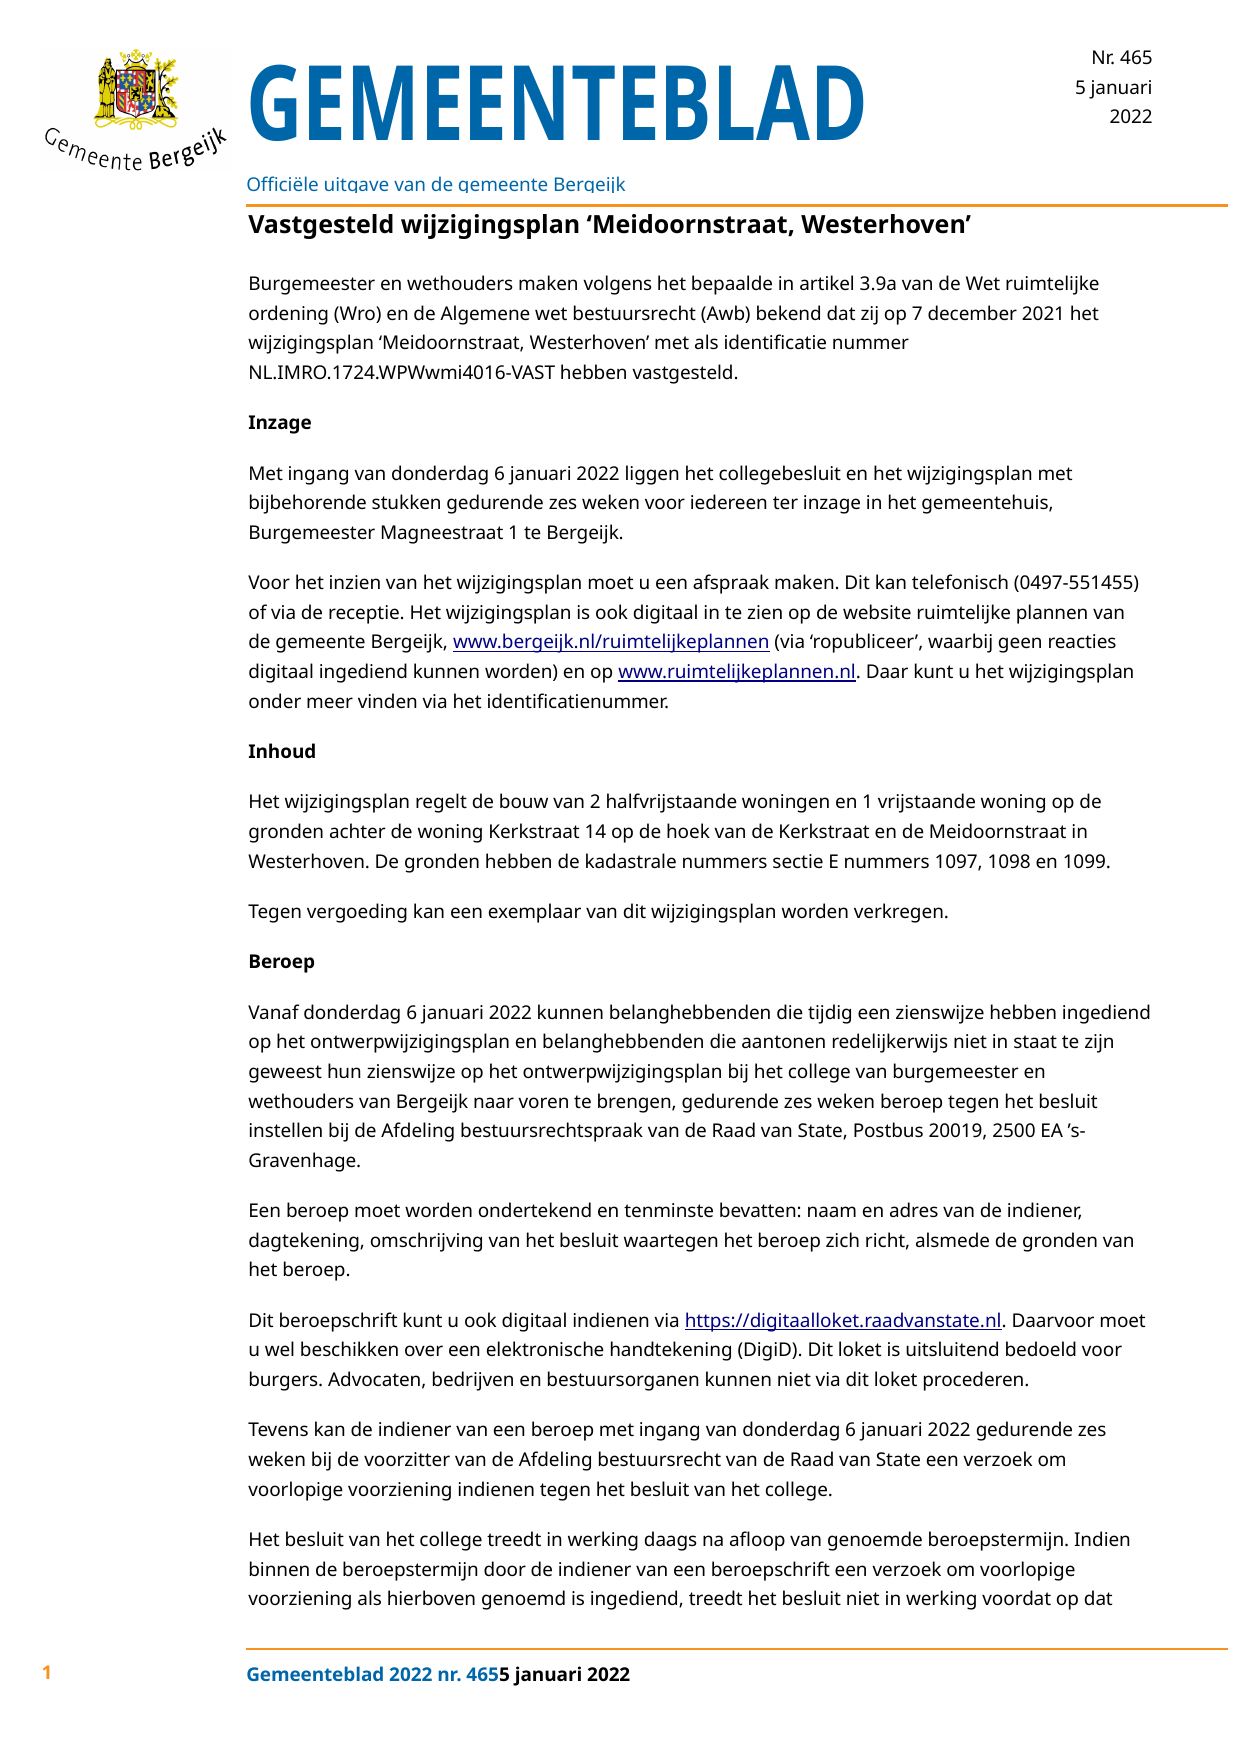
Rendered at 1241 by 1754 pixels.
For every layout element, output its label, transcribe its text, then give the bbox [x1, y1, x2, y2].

text Burgemeester en wethouders maken volgens het bepaalde in artikel 3.9a van de Wet ruimtelijke ordening (Wro) en de Algemene wet bestuursrecht (Awb) bekend dat zij op 7 december 2021 het wijzigingsplan ‘Meidoornstraat, Westerhoven’ met als identificatie nummer NL.IMRO.1724.WPWwmi4016-VAST hebben vastgesteld. [248, 270, 1152, 385]
text Tevens kan de indiener van een beroep met ingang van donderdag 6 januari 2022 gedurende zes weken bij de voorzitter van de Afdeling bestuursrecht van de Raad van State een verzoek om voorlopige voorziening indienen tegen het besluit van het college. [248, 1417, 1152, 1501]
text Dit beroepschrift kunt u ook digitaal indienen via https://digitaalloket.raadvanstate.nl. Daarvoor moet u wel beschikken over een elektronische handtekening (DigiD). Dit loket is uitsluitend bedoeld voor burgers. Advocaten, bedrijven en bestuursorganen kunnen niet via dit loket procederen. [248, 1307, 1152, 1392]
text Een beroep moet worden ondertekend en tenminste bevatten: naam en adres van de indiener, dagtekening, omschrijving van het besluit waartegen het beroep zich richt, alsmede de gronden van het beroep. [248, 1197, 1152, 1282]
text Vastgesteld wijzigingsplan ‘Meidoornstraat, Westerhoven’ [248, 207, 1152, 241]
text Inhoud [248, 738, 1152, 764]
text Beroep [248, 949, 1152, 974]
text Voor het inzien van het wijzigingsplan moet u een afspraak maken. Dit kan telefonisch (0497-551455) of via de receptie. Het wijzigingsplan is ook digitaal in te zien op de website ruimtelijke plannen van de gemeente Bergeijk, www.bergeijk.nl/ruimtelijkeplannen (via ‘ropubliceer’, waarbij geen reacties digitaal ingediend kunnen worden) en op www.ruimtelijkeplannen.nl. Daar kunt u het wijzigingsplan onder meer vinden via het identificatienummer. [248, 569, 1152, 713]
text Met ingang van donderdag 6 januari 2022 liggen het collegebesluit en het wijzigingsplan met bijbehorende stukken gedurende zes weken voor iedereen ter inzage in het gemeentehuis, Burgemeester Magneestraat 1 te Bergeijk. [248, 460, 1152, 545]
text Tegen vergoeding kan een exemplaar van dit wijzigingsplan worden verkregen. [248, 898, 1152, 924]
text Het besluit van het college treedt in werking daags na afloop van genoemde beroepstermijn. Indien binnen de beroepstermijn door de indiener van een beroepschrift een verzoek om voorlopige voorziening als hierboven genoemd is ingediend, treedt het besluit niet in werking voordat op dat [248, 1526, 1152, 1611]
text Het wijzigingsplan regelt de bouw van 2 halfvrijstaande woningen en 1 vrijstaande woning op de gronden achter de woning Kerkstraat 14 op de hoek van de Kerkstraat en de Meidoornstraat in Westerhoven. De gronden hebben de kadastrale nummers sectie E nummers 1097, 1098 en 1099. [248, 789, 1152, 873]
picture [41, 47, 231, 172]
text Inzage [248, 409, 1152, 435]
text Vanaf donderdag 6 januari 2022 kunnen belanghebbenden die tijdig een zienswijze hebben ingediend op het ontwerpwijzigingsplan en belanghebbenden die aantonen redelijkerwijs niet in staat te zijn geweest hun zienswijze op het ontwerpwijzigingsplan bij het college van burgemeester en wethouders van Bergeijk naar voren te brengen, gedurende zes weken beroep tegen het besluit instellen bij de Afdeling bestuursrechtspraak van de Raad van State, Postbus 20019, 2500 EA ’s-Gravenhage. [248, 999, 1152, 1173]
